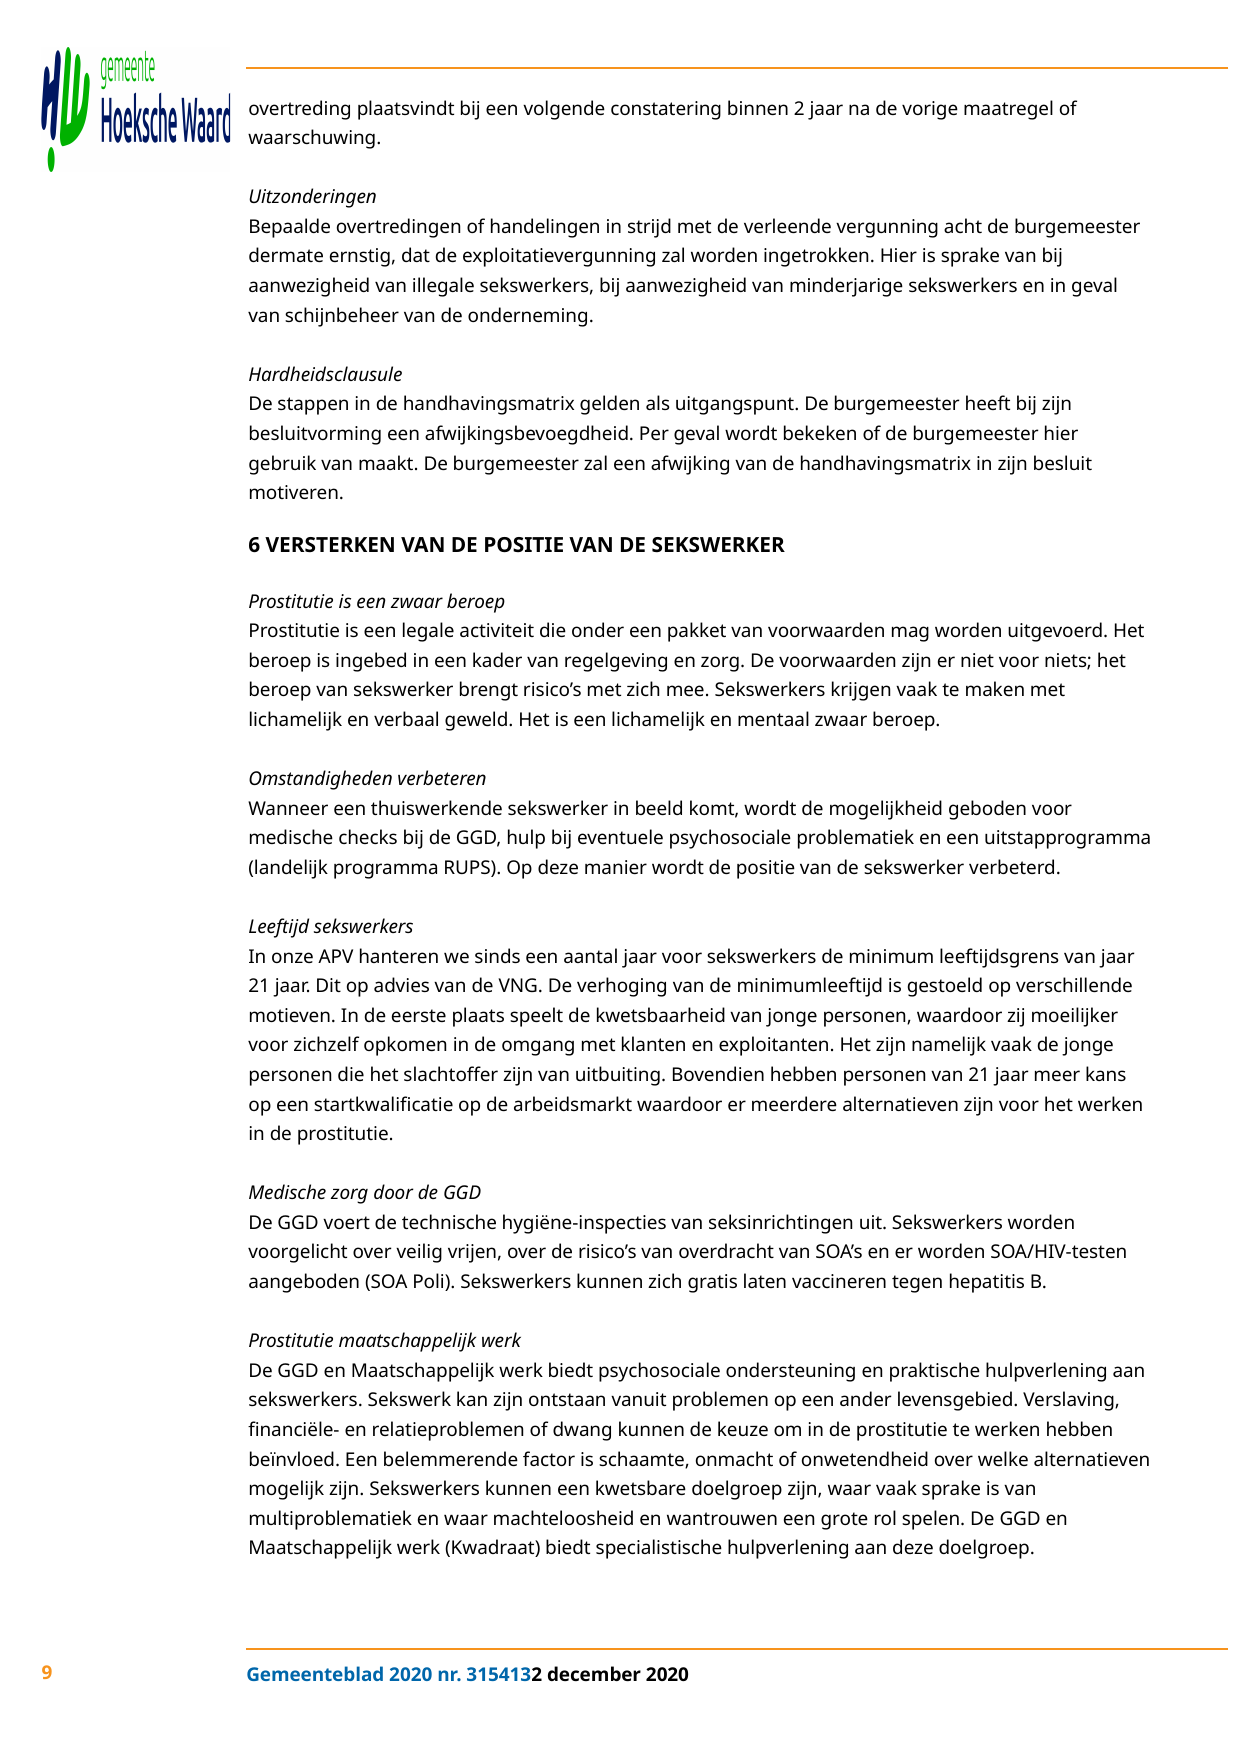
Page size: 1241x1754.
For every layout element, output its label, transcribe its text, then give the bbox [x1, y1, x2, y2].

text overtreding plaatsvindt bij een volgende constatering binnen 2 jaar na de vorige maatregel of waarschuwing. [248, 95, 1152, 150]
text Uitzonderingen [248, 183, 1152, 209]
text De stappen in de handhavingsmatrix gelden als uitgangspunt. De burgemeester heeft bij zijn besluitvorming een afwijkingsbevoegdheid. Per geval wordt bekeken of de burgemeester hier gebruik van maakt. De burgemeester zal een afwijking van de handhavingsmatrix in zijn besluit motiveren. [248, 391, 1152, 505]
text Medische zorg door de GGD [248, 1179, 1152, 1205]
text Bepaalde overtredingen of handelingen in strijd met de verleende vergunning acht de burgemeester dermate ernstig, dat de exploitatievergunning zal worden ingetrokken. Hier is sprake van bij aanwezigheid van illegale sekswerkers, bij aanwezigheid van minderjarige sekswerkers en in geval van schijnbeheer van de onderneming. [248, 213, 1152, 328]
text Hardheidsclausule [248, 361, 1152, 387]
text Wanneer een thuiswerkende sekswerker in beeld komt, wordt de mogelijkheid geboden voor medische checks bij de GGD, hulp bij eventuele psychosociale problematiek en een uitstapprogramma (landelijk programma RUPS). Op deze manier wordt de positie van de sekswerker verbeterd. [248, 795, 1152, 880]
text Prostitutie is een zwaar beroep [248, 588, 1152, 613]
text Omstandigheden verbeteren [248, 765, 1152, 791]
text Leeftijd sekswerkers [248, 913, 1152, 939]
text Prostitutie is een legale activiteit die onder een pakket van voorwaarden mag worden uitgevoerd. Het beroep is ingebed in een kader van regelgeving en zorg. De voorwaarden zijn er niet voor niets; het beroep van sekswerker brengt risico’s met zich mee. Sekswerkers krijgen vaak te maken met lichamelijk en verbaal geweld. Het is een lichamelijk en mentaal zwaar beroep. [248, 617, 1152, 732]
text In onze APV hanteren we sinds een aantal jaar voor sekswerkers de minimum leeftijdsgrens van jaar 21 jaar. Dit op advies van de VNG. De verhoging van de minimumleeftijd is gestoeld op verschillende motieven. In de eerste plaats speelt de kwetsbaarheid van jonge personen, waardoor zij moeilijker voor zichzelf opkomen in de omgang met klanten en exploitanten. Het zijn namelijk vaak de jonge personen die het slachtoffer zijn van uitbuiting. Bovendien hebben personen van 21 jaar meer kans op een startkwalificatie op de arbeidsmarkt waardoor er meerdere alternatieven zijn voor het werken in de prostitutie. [248, 943, 1152, 1146]
text Prostitutie maatschappelijk werk [248, 1327, 1152, 1353]
text De GGD voert de technische hygiëne-inspecties van seksinrichtingen uit. Sekswerkers worden voorgelicht over veilig vrijen, over de risico’s van overdracht van SOA’s en er worden SOA/HIV-testen aangeboden (SOA Poli). Sekswerkers kunnen zich gratis laten vaccineren tegen hepatitis B. [248, 1209, 1152, 1294]
picture [41, 47, 231, 172]
text De GGD en Maatschappelijk werk biedt psychosociale ondersteuning en praktische hulpverlening aan sekswerkers. Sekswerk kan zijn ontstaan vanuit problemen op een ander levensgebied. Verslaving, financiële- en relatieproblemen of dwang kunnen de keuze om in de prostitutie te werken hebben beïnvloed. Een belemmerende factor is schaamte, onmacht of onwetendheid over welke alternatieven mogelijk zijn. Sekswerkers kunnen een kwetsbare doelgroep zijn, waar vaak sprake is van multiproblematiek en waar machteloosheid en wantrouwen een grote rol spelen. De GGD en Maatschappelijk werk (Kwadraat) biedt specialistische hulpverlening aan deze doelgroep. [248, 1357, 1152, 1560]
text 6 VERSTERKEN VAN DE POSITIE VAN DE SEKSWERKER [248, 530, 1152, 558]
